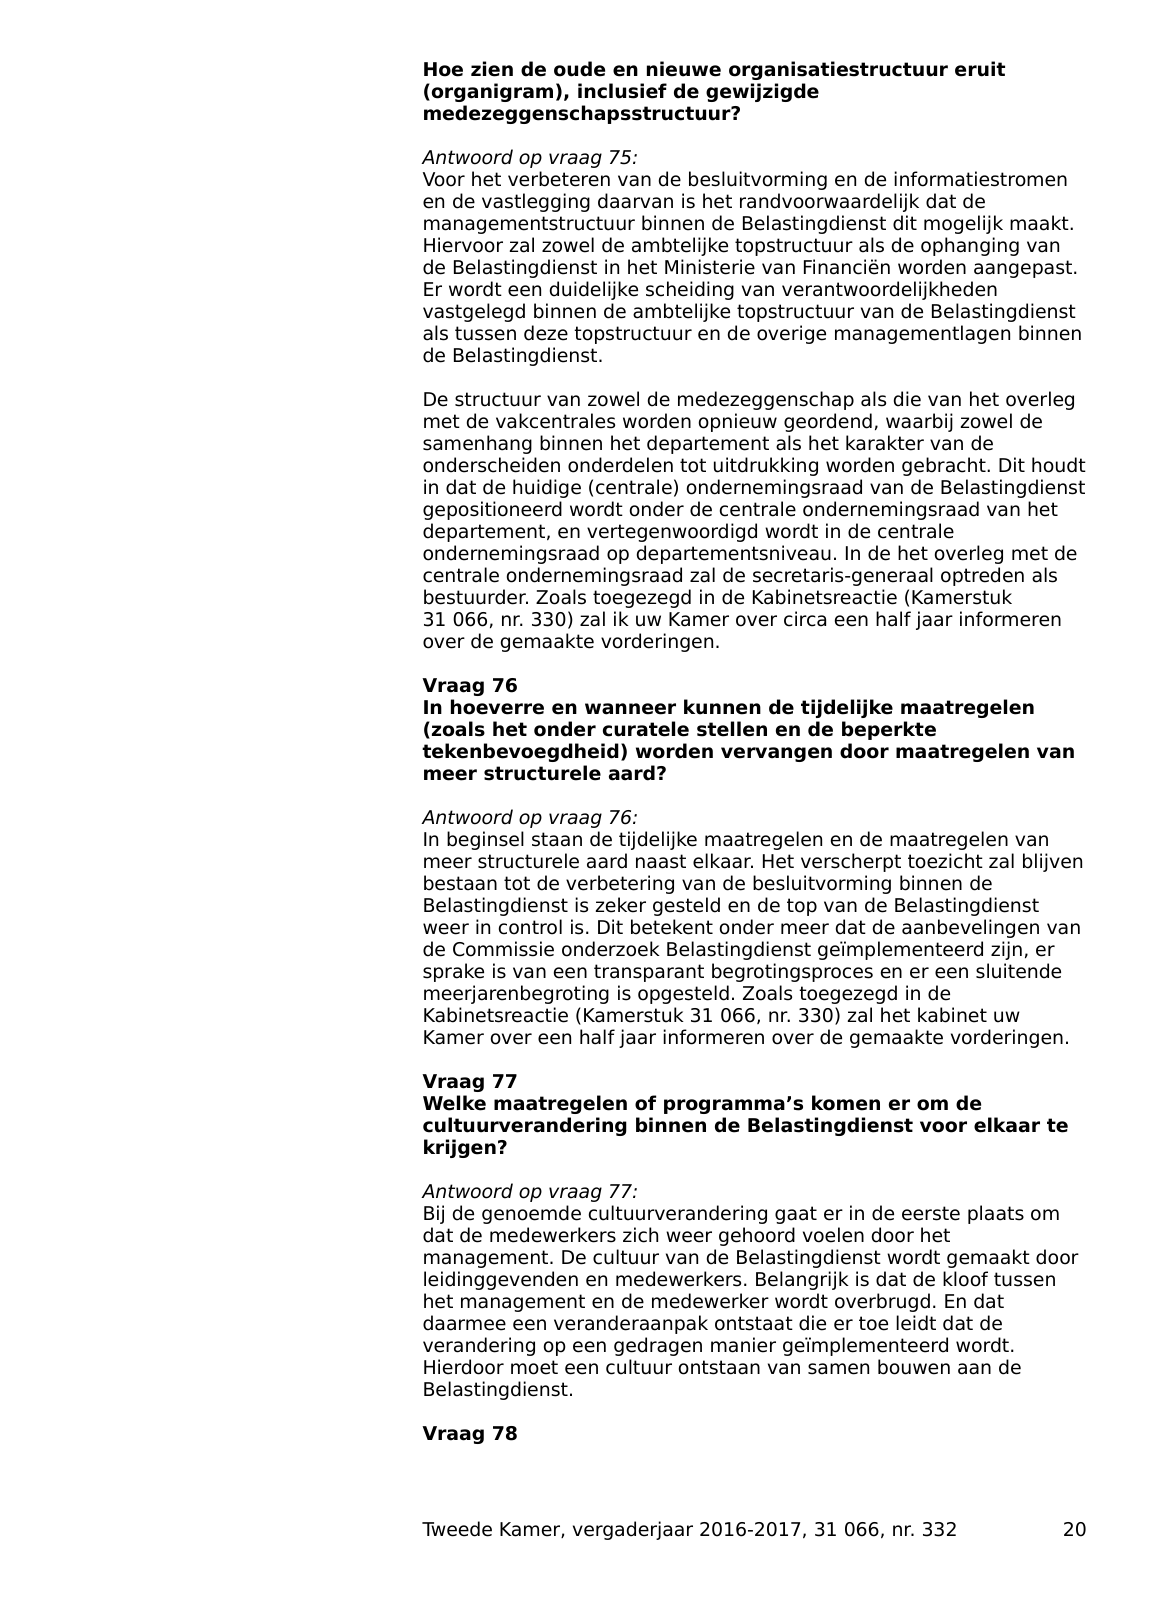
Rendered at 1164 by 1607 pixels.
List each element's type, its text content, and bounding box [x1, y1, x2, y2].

text Antwoord op vraag 75: [422, 147, 1087, 169]
text In beginsel staan de tijdelijke maatregelen en de maatregelen van meer structurele aard naast elkaar. Het verscherpt toezicht zal blijven bestaan tot de verbetering van de besluitvorming binnen de Belastingdienst is zeker gesteld en de top van de Belastingdienst weer in control is. Dit betekent onder meer dat de aanbevelingen van de Commissie onderzoek Belastingdienst geïmplementeerd zijn, er sprake is van een transparant begrotingsproces en er een sluitende meerjarenbegroting is opgesteld. Zoals toegezegd in de Kabinetsreactie (Kamerstuk 31 066, nr. 330) zal het kabinet uw Kamer over een half jaar informeren over de gemaakte vorderingen. [422, 829, 1087, 1049]
text Welke maatregelen of programma’s komen er om de cultuurverandering binnen de Belastingdienst voor elkaar te krijgen? [422, 1093, 1087, 1159]
text In hoeverre en wanneer kunnen de tijdelijke maatregelen (zoals het onder curatele stellen en de beperkte tekenbevoegdheid) worden vervangen door maatregelen van meer structurele aard? [422, 697, 1087, 785]
text Hoe zien de oude en nieuwe organisatiestructuur eruit (organigram), inclusief de gewijzigde medezeggenschapsstructuur? [422, 59, 1087, 125]
text Vraag 76 [422, 675, 1087, 697]
text Vraag 77 [422, 1071, 1087, 1093]
text Bij de genoemde cultuurverandering gaat er in de eerste plaats om dat de medewerkers zich weer gehoord voelen door het management. De cultuur van de Belastingdienst wordt gemaakt door leidinggevenden en medewerkers. Belangrijk is dat de kloof tussen het management en de medewerker wordt overbrugd. En dat daarmee een veranderaanpak ontstaat die er toe leidt dat de verandering op een gedragen manier geïmplementeerd wordt. Hierdoor moet een cultuur ontstaan van samen bouwen aan de Belastingdienst. [422, 1203, 1087, 1401]
text Antwoord op vraag 77: [422, 1181, 1087, 1203]
text Vraag 78 [422, 1423, 1087, 1445]
text Antwoord op vraag 76: [422, 807, 1087, 829]
text Voor het verbeteren van de besluitvorming en de informatiestromen en de vastlegging daarvan is het randvoorwaardelijk dat de managementstructuur binnen de Belastingdienst dit mogelijk maakt. Hiervoor zal zowel de ambtelijke topstructuur als de ophanging van de Belastingdienst in het Ministerie van Financiën worden aangepast. Er wordt een duidelijke scheiding van verantwoordelijkheden vastgelegd binnen de ambtelijke topstructuur van de Belastingdienst als tussen deze topstructuur en de overige managementlagen binnen de Belastingdienst. [422, 169, 1087, 367]
text De structuur van zowel de medezeggenschap als die van het overleg met de vakcentrales worden opnieuw geordend, waarbij zowel de samenhang binnen het departement als het karakter van de onderscheiden onderdelen tot uitdrukking worden gebracht. Dit houdt in dat de huidige (centrale) ondernemingsraad van de Belastingdienst gepositioneerd wordt onder de centrale ondernemingsraad van het departement, en vertegenwoordigd wordt in de centrale ondernemingsraad op departementsniveau. In de het overleg met de centrale ondernemingsraad zal de secretaris-generaal optreden als bestuurder. Zoals toegezegd in de Kabinetsreactie (Kamerstuk 31 066, nr. 330) zal ik uw Kamer over circa een half jaar informeren over de gemaakte vorderingen. [422, 389, 1087, 653]
